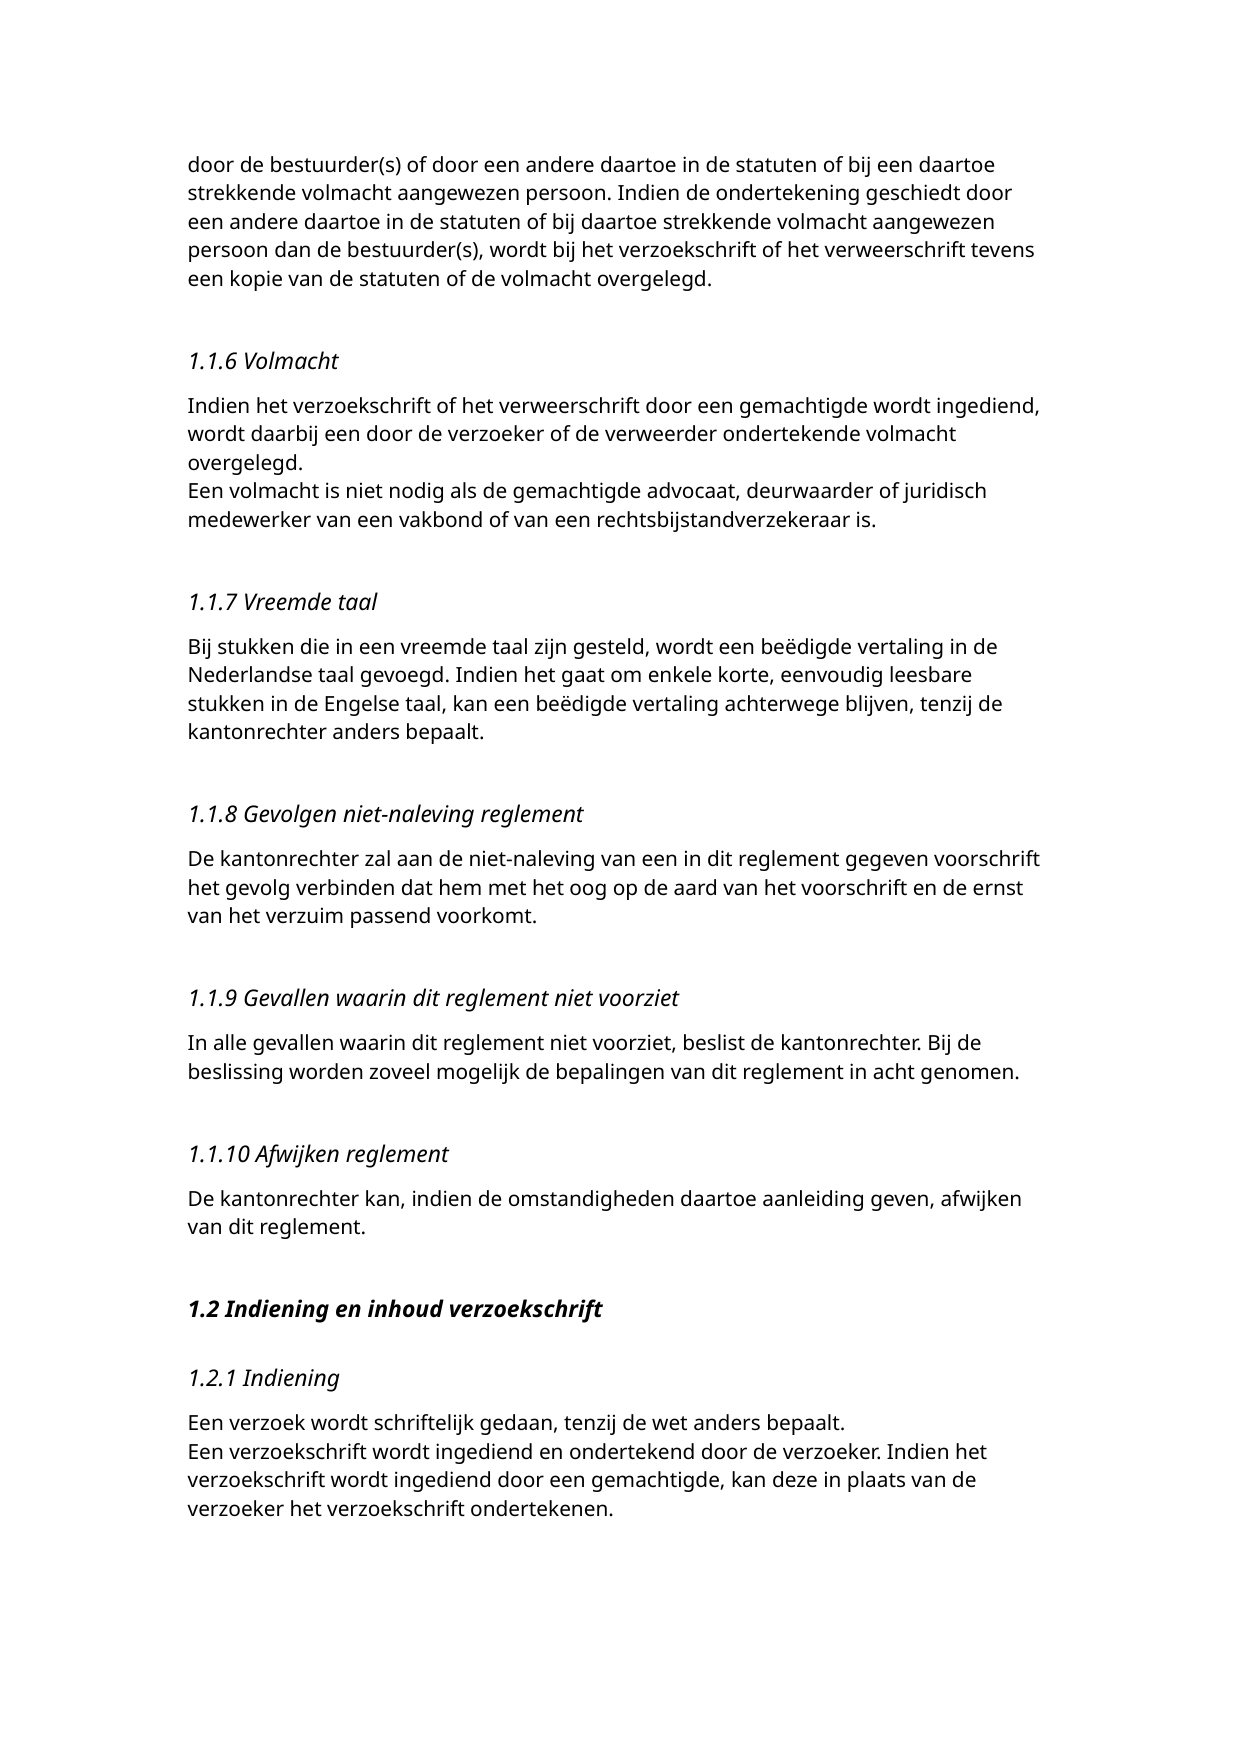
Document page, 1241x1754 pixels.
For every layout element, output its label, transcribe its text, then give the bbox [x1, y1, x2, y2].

subtitle 1.1.9 Gevallen waarin dit reglement niet voorziet [187, 982, 1053, 1013]
subtitle 1.2.1 Indiening [187, 1362, 1053, 1393]
subtitle 1.2 Indiening en inhoud verzoekschrift [187, 1293, 1053, 1325]
subtitle 1.1.7 Vreemde taal [187, 586, 1053, 617]
text Bij stukken die in een vreemde taal zijn gesteld, wordt een beëdigde vertaling in de Nederlandse taal gevoegd. Indien het gaat om enkele korte, eenvoudig leesbare stukken in de Engelse taal, kan een beëdigde vertaling achterwege blijven, tenzij de kantonrechter anders bepaalt. [187, 632, 1053, 746]
subtitle 1.1.8 Gevolgen niet-naleving reglement [187, 798, 1053, 829]
text In alle gevallen waarin dit reglement niet voorziet, beslist de kantonrechter. Bij de beslissing worden zoveel mogelijk de bepalingen van dit reglement in acht genomen. [187, 1028, 1053, 1085]
subtitle 1.1.10 Afwijken reglement [187, 1138, 1053, 1169]
text door de bestuurder(s) of door een andere daartoe in de statuten of bij een daartoe strekkende volmacht aangewezen persoon. Indien de ondertekening geschiedt door een andere daartoe in de statuten of bij daartoe strekkende volmacht aangewezen persoon dan de bestuurder(s), wordt bij het verzoekschrift of het verweerschrift tevens een kopie van de statuten of de volmacht overgelegd. [187, 150, 1053, 292]
text Een verzoekschrift wordt ingediend en ondertekend door de verzoeker. Indien het verzoekschrift wordt ingediend door een gemachtigde, kan deze in plaats van de verzoeker het verzoekschrift ondertekenen. [187, 1437, 1053, 1522]
text Een verzoek wordt schriftelijk gedaan, tenzij de wet anders bepaalt. [187, 1408, 1053, 1437]
subtitle 1.1.6 Volmacht [187, 345, 1053, 376]
text Indien het verzoekschrift of het verweerschrift door een gemachtigde wordt ingediend, wordt daarbij een door de verzoeker of de verweerder ondertekende volmacht overgelegd. [187, 391, 1053, 476]
text De kantonrechter kan, indien de omstandigheden daartoe aanleiding geven, afwijken van dit reglement. [187, 1184, 1053, 1241]
text De kantonrechter zal aan de niet-naleving van een in dit reglement gegeven voorschrift het gevolg verbinden dat hem met het oog op de aard van het voorschrift en de ernst van het verzuim passend voorkomt. [187, 844, 1053, 930]
text Een volmacht is niet nodig als de gemachtigde advocaat, deurwaarder of juridisch medewerker van een vakbond of van een rechtsbijstandverzekeraar is. [187, 476, 1053, 533]
